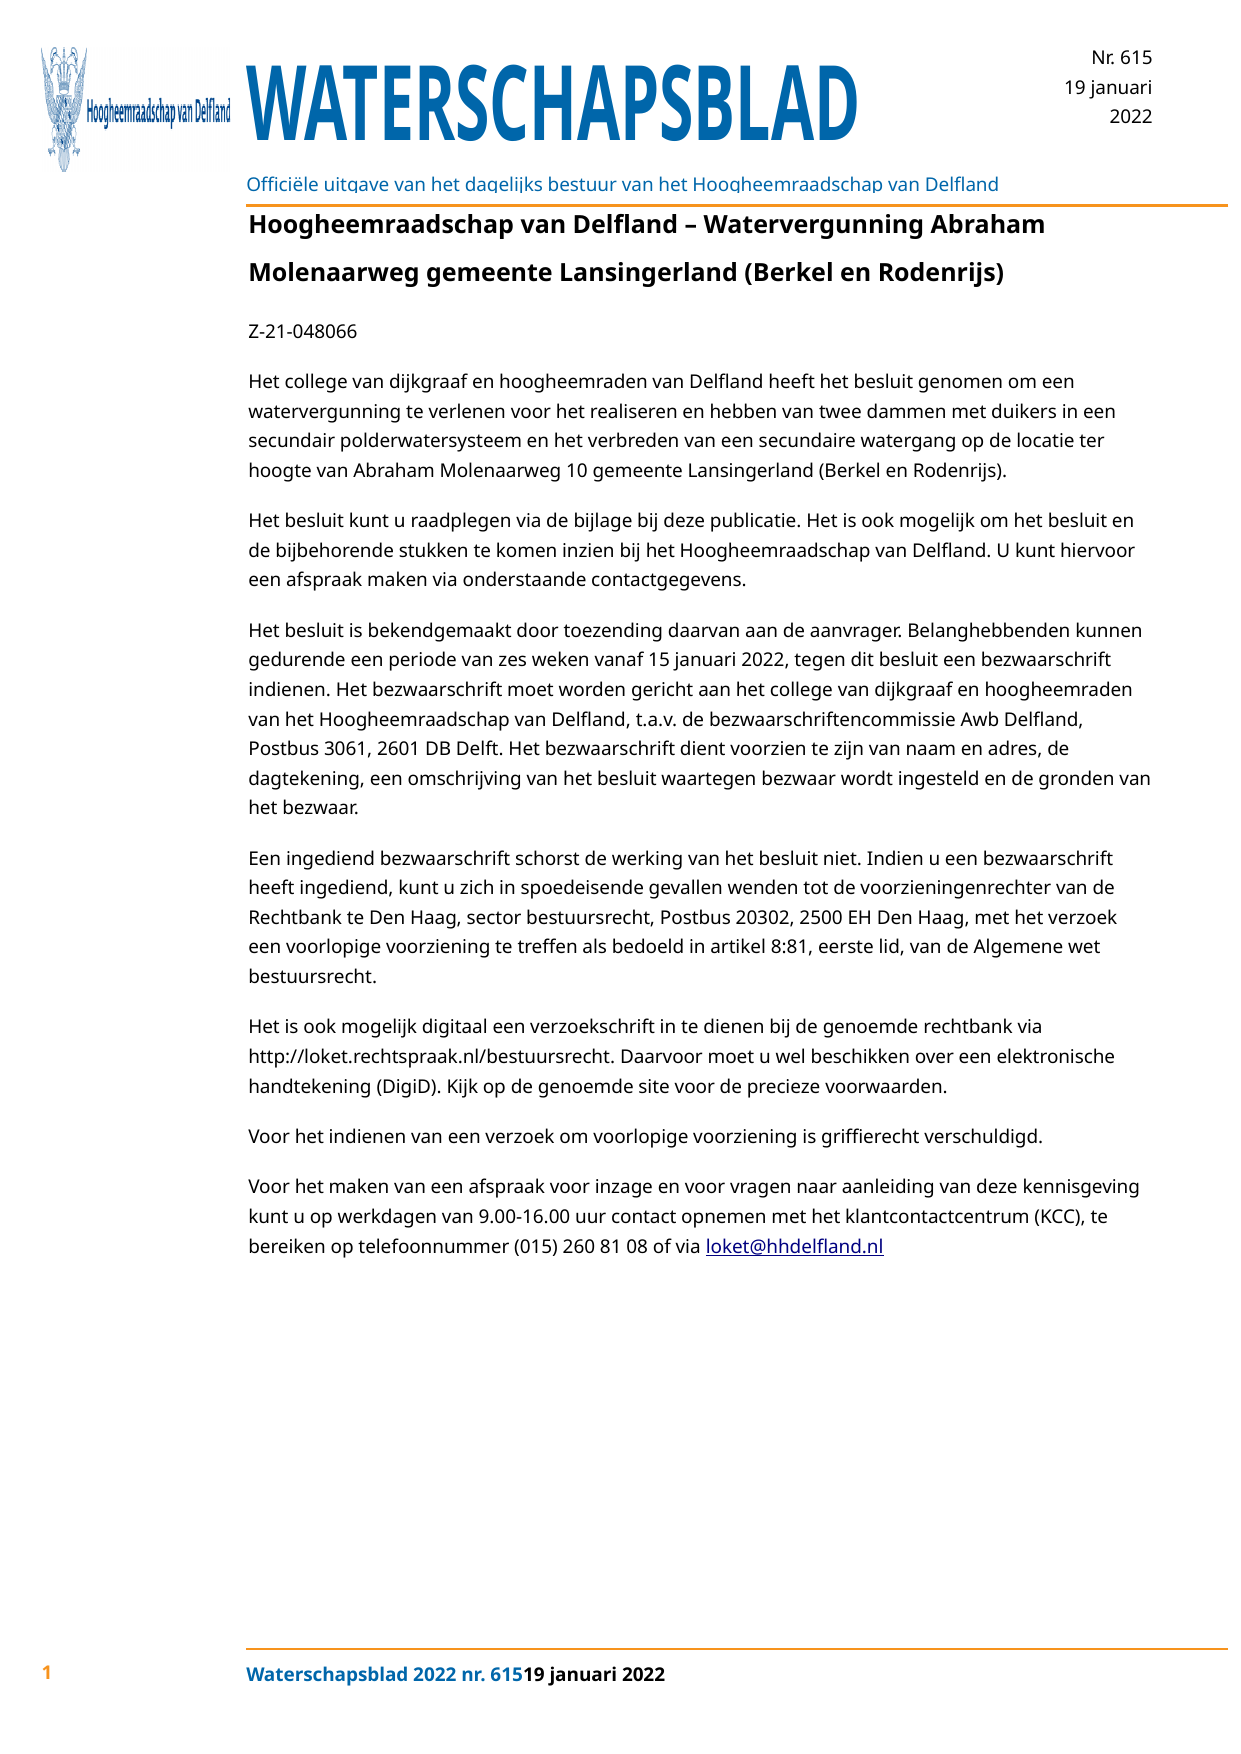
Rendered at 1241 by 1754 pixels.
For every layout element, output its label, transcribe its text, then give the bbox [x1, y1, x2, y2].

text Z-21-048066 [248, 318, 1152, 344]
text Het is ook mogelijk digitaal een verzoekschrift in te dienen bij de genoemde rechtbank via http://loket.rechtspraak.nl/bestuursrecht. Daarvoor moet u wel beschikken over een elektronische handtekening (DigiD). Kijk op de genoemde site voor de precieze voorwaarden. [248, 1014, 1152, 1099]
text Voor het indienen van een verzoek om voorlopige voorziening is griffierecht verschuldigd. [248, 1123, 1152, 1149]
text Voor het maken van een afspraak voor inzage en voor vragen naar aanleiding van deze kennisgeving kunt u op werkdagen van 9.00-16.00 uur contact opnemen met het klantcontactcentrum (KCC), te bereiken op telefoonnummer (015) 260 81 08 of via loket@hhdelfland.nl [248, 1174, 1152, 1259]
text Het besluit is bekendgemaakt door toezending daarvan aan de aanvrager. Belanghebbenden kunnen gedurende een periode van zes weken vanaf 15 januari 2022, tegen dit besluit een bezwaarschrift indienen. Het bezwaarschrift moet worden gericht aan het college van dijkgraaf en hoogheemraden van het Hoogheemraadschap van Delfland, t.a.v. de bezwaarschriftencommissie Awb Delfland, Postbus 3061, 2601 DB Delft. Het bezwaarschrift dient voorzien te zijn van naam en adres, de dagtekening, een omschrijving van het besluit waartegen bezwaar wordt ingesteld en de gronden van het bezwaar. [248, 617, 1152, 820]
text Het besluit kunt u raadplegen via de bijlage bij deze publicatie. Het is ook mogelijk om het besluit en de bijbehorende stukken te komen inzien bij het Hoogheemraadschap van Delfland. U kunt hiervoor een afspraak maken via onderstaande contactgegevens. [248, 507, 1152, 592]
text Een ingediend bezwaarschrift schorst de werking van het besluit niet. Indien u een bezwaarschrift heeft ingediend, kunt u zich in spoedeisende gevallen wenden tot de voorzieningenrechter van de Rechtbank te Den Haag, sector bestuursrecht, Postbus 20302, 2500 EH Den Haag, met het verzoek een voorlopige voorziening te treffen als bedoeld in artikel 8:81, eerste lid, van de Algemene wet bestuursrecht. [248, 845, 1152, 989]
text Het college van dijkgraaf en hoogheemraden van Delfland heeft het besluit genomen om een watervergunning te verlenen voor het realiseren en hebben van twee dammen met duikers in een secundair polderwatersysteem en het verbreden van een secundaire watergang op de locatie ter hoogte van Abraham Molenaarweg 10 gemeente Lansingerland (Berkel en Rodenrijs). [248, 368, 1152, 483]
picture [41, 47, 231, 172]
text Hoogheemraadschap van Delfland – Watervergunning Abraham Molenaarweg gemeente Lansingerland (Berkel en Rodenrijs) [248, 207, 1152, 288]
